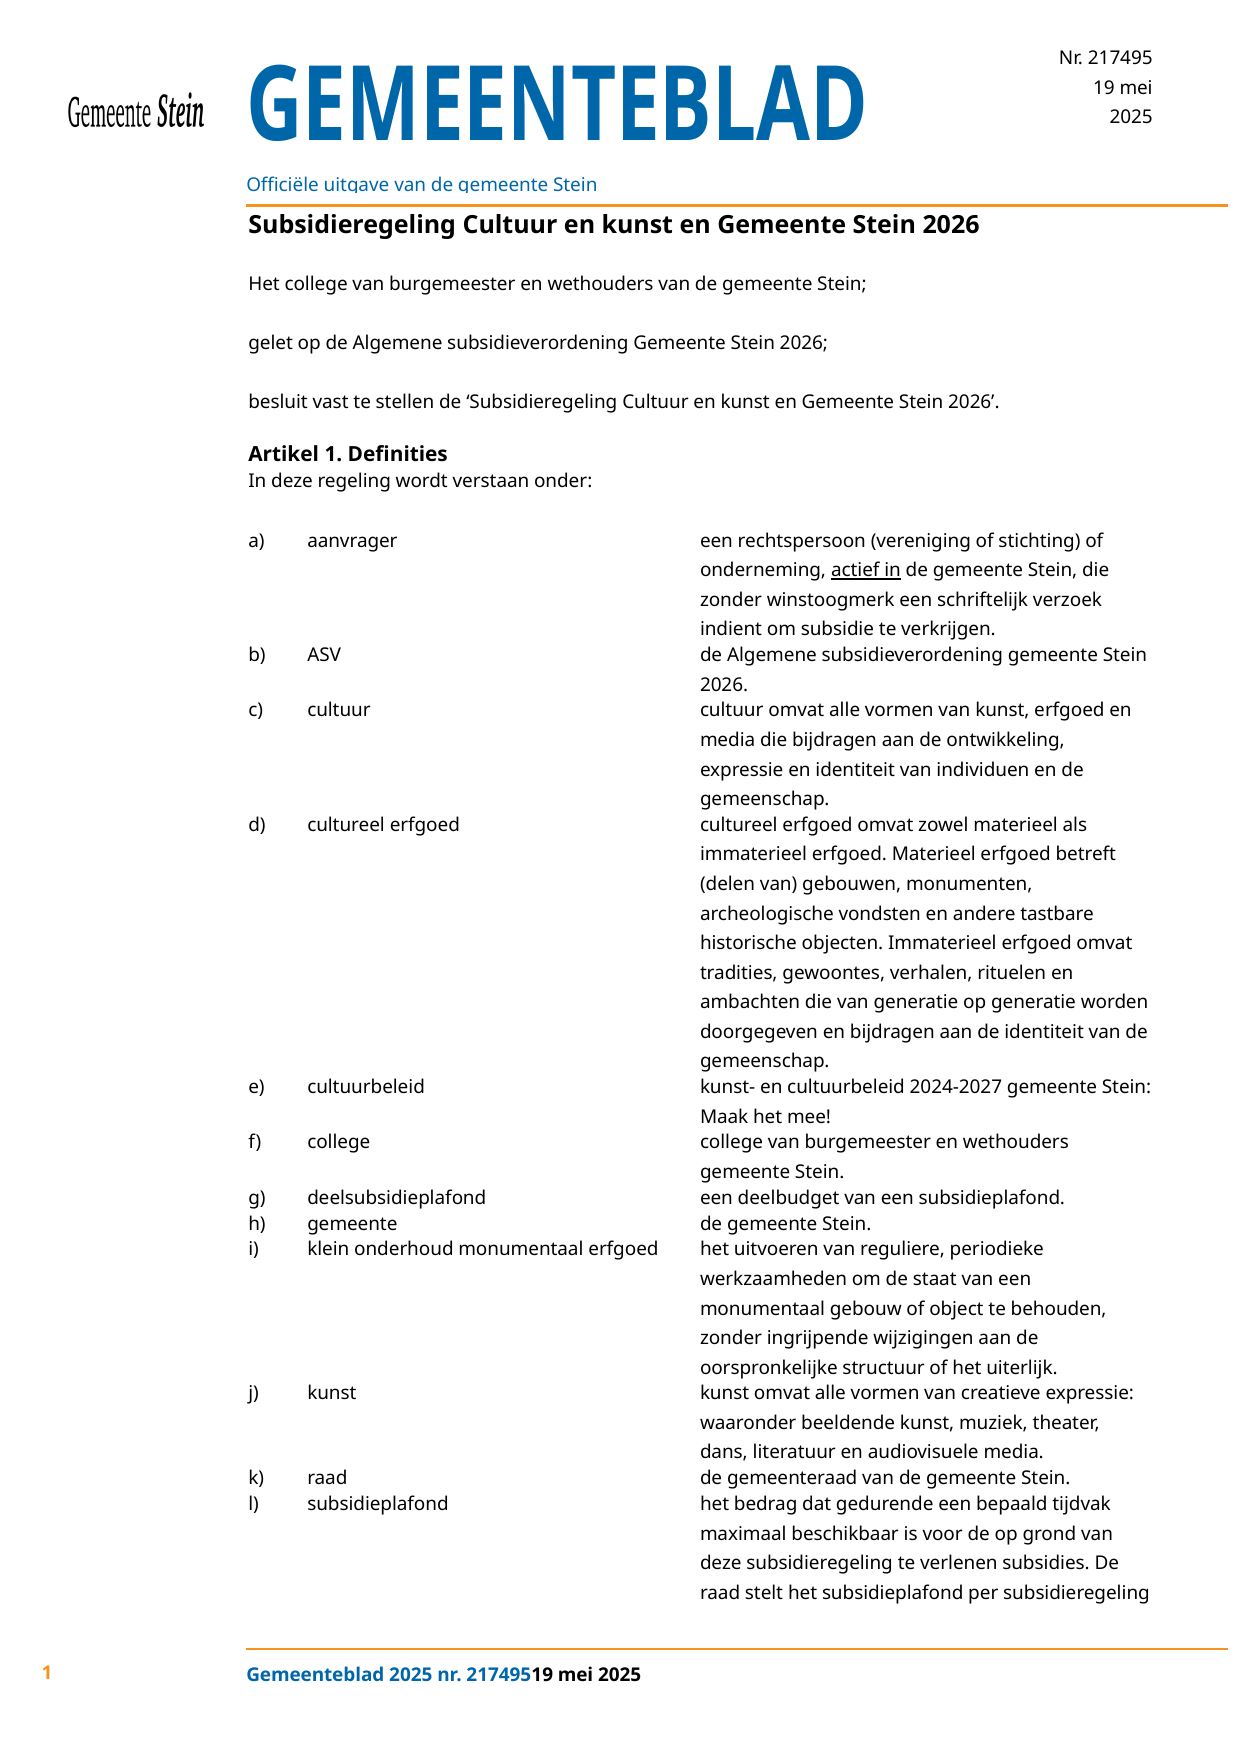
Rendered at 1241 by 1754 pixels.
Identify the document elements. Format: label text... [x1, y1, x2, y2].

text Subsidieregeling Cultuur en kunst en Gemeente Stein 2026 [248, 207, 1152, 241]
table_cell subsidieplafond [248, 1490, 700, 1605]
text Het college van burgemeester en wethouders van de gemeente Stein; [248, 270, 1152, 296]
text gelet op de Algemene subsidieverordening Gemeente Stein 2026; [248, 329, 1152, 355]
table_cell cultureel erfgoed omvat zowel materieel als immaterieel erfgoed. Materieel erfgoed betreft (delen van) gebouwen, monumenten, archeologische vondsten en andere tastbare historische objecten. Immaterieel erfgoed omvat tradities, gewoontes, verhalen, rituelen en ambachten die van generatie op generatie worden doorgegeven en bijdragen aan de identiteit van de gemeenschap. [700, 811, 1152, 1073]
table_cell het uitvoeren van reguliere, periodieke werkzaamheden om de staat van een monumentaal gebouw of object te behouden, zonder ingrijpende wijzigingen aan de oorspronkelijke structuur of het uiterlijk. [700, 1236, 1152, 1379]
table_cell het bedrag dat gedurende een bepaald tijdvak maximaal beschikbaar is voor de op grond van deze subsidieregeling te verlenen subsidies. De raad stelt het subsidieplafond per subsidieregeling [700, 1490, 1152, 1605]
text In deze regeling wordt verstaan onder: [248, 467, 1152, 493]
table_cell raad [248, 1465, 700, 1490]
table_cell gemeente [248, 1210, 700, 1236]
table_cell de gemeenteraad van de gemeente Stein. [700, 1465, 1152, 1490]
table_header aanvrager [248, 527, 700, 641]
table_cell cultuurbeleid [248, 1074, 700, 1129]
table_header een rechtspersoon (vereniging of stichting) of onderneming, actief in de gemeente Stein, die zonder winstoogmerk een schriftelijk verzoek indient om subsidie te verkrijgen. [700, 527, 1152, 641]
table_cell klein onderhoud monumentaal erfgoed [248, 1236, 700, 1379]
table_cell kunst [248, 1380, 700, 1464]
table_cell deelsubsidieplafond [248, 1184, 700, 1210]
text Artikel 1. Definities [248, 439, 1152, 467]
table_cell kunst omvat alle vormen van creatieve expressie: waaronder beeldende kunst, muziek, theater, dans, literatuur en audiovisuele media. [700, 1380, 1152, 1464]
table_cell cultuur omvat alle vormen van kunst, erfgoed en media die bijdragen aan de ontwikkeling, expressie en identiteit van individuen en de gemeenschap. [700, 697, 1152, 811]
table_cell cultureel erfgoed [248, 811, 700, 1073]
text besluit vast te stellen de ‘Subsidieregeling Cultuur en kunst en Gemeente Stein 2026’. [248, 389, 1152, 414]
table_cell college [248, 1129, 700, 1184]
table_cell kunst- en cultuurbeleid 2024-2027 gemeente Stein: Maak het mee! [700, 1074, 1152, 1129]
table_cell college van burgemeester en wethouders gemeente Stein. [700, 1129, 1152, 1184]
picture [41, 47, 231, 172]
table_cell ASV [248, 641, 700, 697]
table_cell de Algemene subsidieverordening gemeente Stein 2026. [700, 641, 1152, 697]
table_cell cultuur [248, 697, 700, 811]
table_cell de gemeente Stein. [700, 1210, 1152, 1236]
table_cell een deelbudget van een subsidieplafond. [700, 1184, 1152, 1210]
